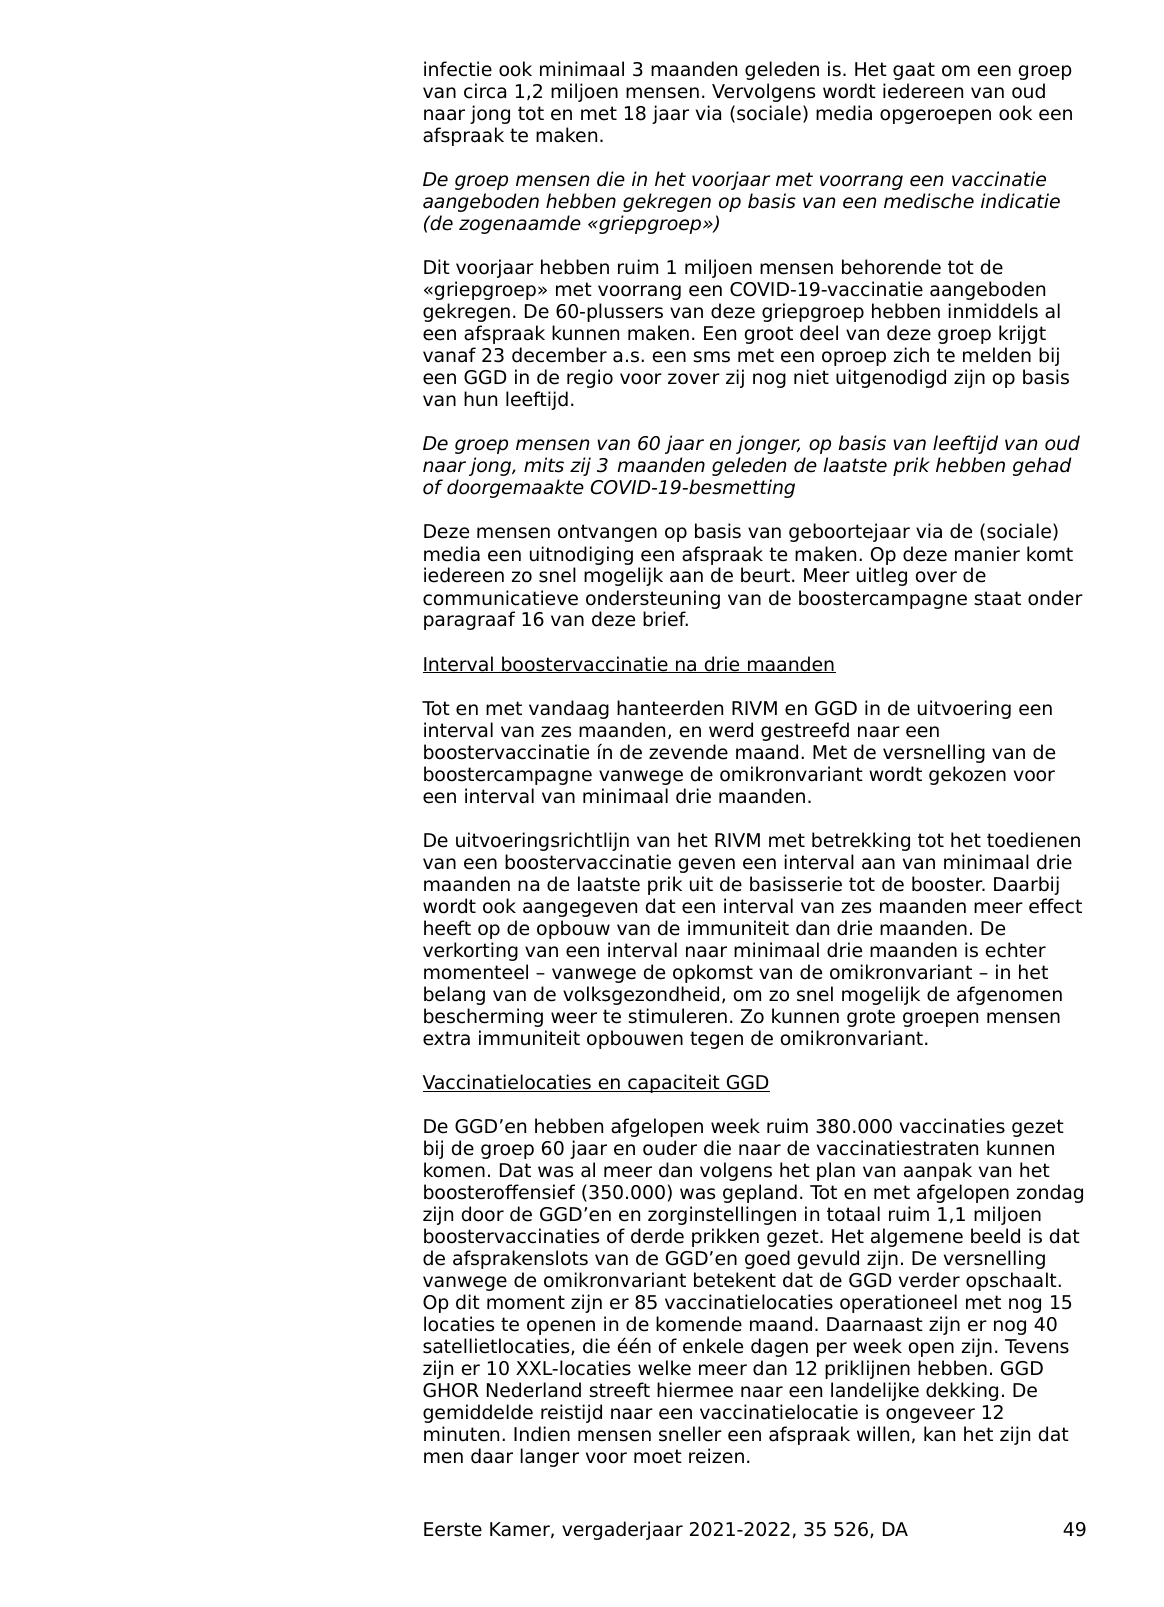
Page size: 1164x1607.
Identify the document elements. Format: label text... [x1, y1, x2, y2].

text De uitvoeringsrichtlijn van het RIVM met betrekking tot het toedienen van een boostervaccinatie geven een interval aan van minimaal drie maanden na de laatste prik uit de basisserie tot de booster. Daarbij wordt ook aangegeven dat een interval van zes maanden meer effect heeft op de opbouw van de immuniteit dan drie maanden. De verkorting van een interval naar minimaal drie maanden is echter momenteel – vanwege de opkomst van de omikronvariant – in het belang van de volksgezondheid, om zo snel mogelijk de afgenomen bescherming weer te stimuleren. Zo kunnen grote groepen mensen extra immuniteit opbouwen tegen de omikronvariant. [422, 830, 1087, 1049]
text Deze mensen ontvangen op basis van geboortejaar via de (sociale) media een uitnodiging een afspraak te maken. Op deze manier komt iedereen zo snel mogelijk aan de beurt. Meer uitleg over de communicatieve ondersteuning van de boostercampagne staat onder paragraaf 16 van deze brief. [422, 521, 1087, 631]
subtitle Vaccinatielocaties en capaciteit GGD [422, 1072, 1087, 1094]
subtitle De groep mensen die in het voorjaar met voorrang een vaccinatie aangeboden hebben gekregen op basis van een medische indicatie (de zogenaamde «griepgroep») [422, 169, 1087, 235]
text infectie ook minimaal 3 maanden geleden is. Het gaat om een groep van circa 1,2 miljoen mensen. Vervolgens wordt iedereen van oud naar jong tot en met 18 jaar via (sociale) media opgeroepen ook een afspraak te maken. [422, 59, 1087, 147]
text Dit voorjaar hebben ruim 1 miljoen mensen behorende tot de «griepgroep» met voorrang een COVID-19-vaccinatie aangeboden gekregen. De 60-plussers van deze griepgroep hebben inmiddels al een afspraak kunnen maken. Een groot deel van deze groep krijgt vanaf 23 december a.s. een sms met een oproep zich te melden bij een GGD in de regio voor zover zij nog niet uitgenodigd zijn op basis van hun leeftijd. [422, 257, 1087, 411]
subtitle Interval boostervaccinatie na drie maanden [422, 653, 1087, 676]
text Tot en met vandaag hanteerden RIVM en GGD in de uitvoering een interval van zes maanden, en werd gestreefd naar een boostervaccinatie ín de zevende maand. Met de versnelling van de boostercampagne vanwege de omikronvariant wordt gekozen voor een interval van minimaal drie maanden. [422, 698, 1087, 808]
subtitle De groep mensen van 60 jaar en jonger, op basis van leeftijd van oud naar jong, mits zij 3 maanden geleden de laatste prik hebben gehad of doorgemaakte COVID-19-besmetting [422, 433, 1087, 499]
text De GGD’en hebben afgelopen week ruim 380.000 vaccinaties gezet bij de groep 60 jaar en ouder die naar de vaccinatiestraten kunnen komen. Dat was al meer dan volgens het plan van aanpak van het boosteroffensief (350.000) was gepland. Tot en met afgelopen zondag zijn door de GGD’en en zorginstellingen in totaal ruim 1,1 miljoen boostervaccinaties of derde prikken gezet. Het algemene beeld is dat de afsprakenslots van de GGD’en goed gevuld zijn. De versnelling vanwege de omikronvariant betekent dat de GGD verder opschaalt. Op dit moment zijn er 85 vaccinatielocaties operationeel met nog 15 locaties te openen in de komende maand. Daarnaast zijn er nog 40 satellietlocaties, die één of enkele dagen per week open zijn. Tevens zijn er 10 XXL-locaties welke meer dan 12 priklijnen hebben. GGD GHOR Nederland streeft hiermee naar een landelijke dekking. De gemiddelde reistijd naar een vaccinatielocatie is ongeveer 12 minuten. Indien mensen sneller een afspraak willen, kan het zijn dat men daar langer voor moet reizen. [422, 1116, 1087, 1468]
